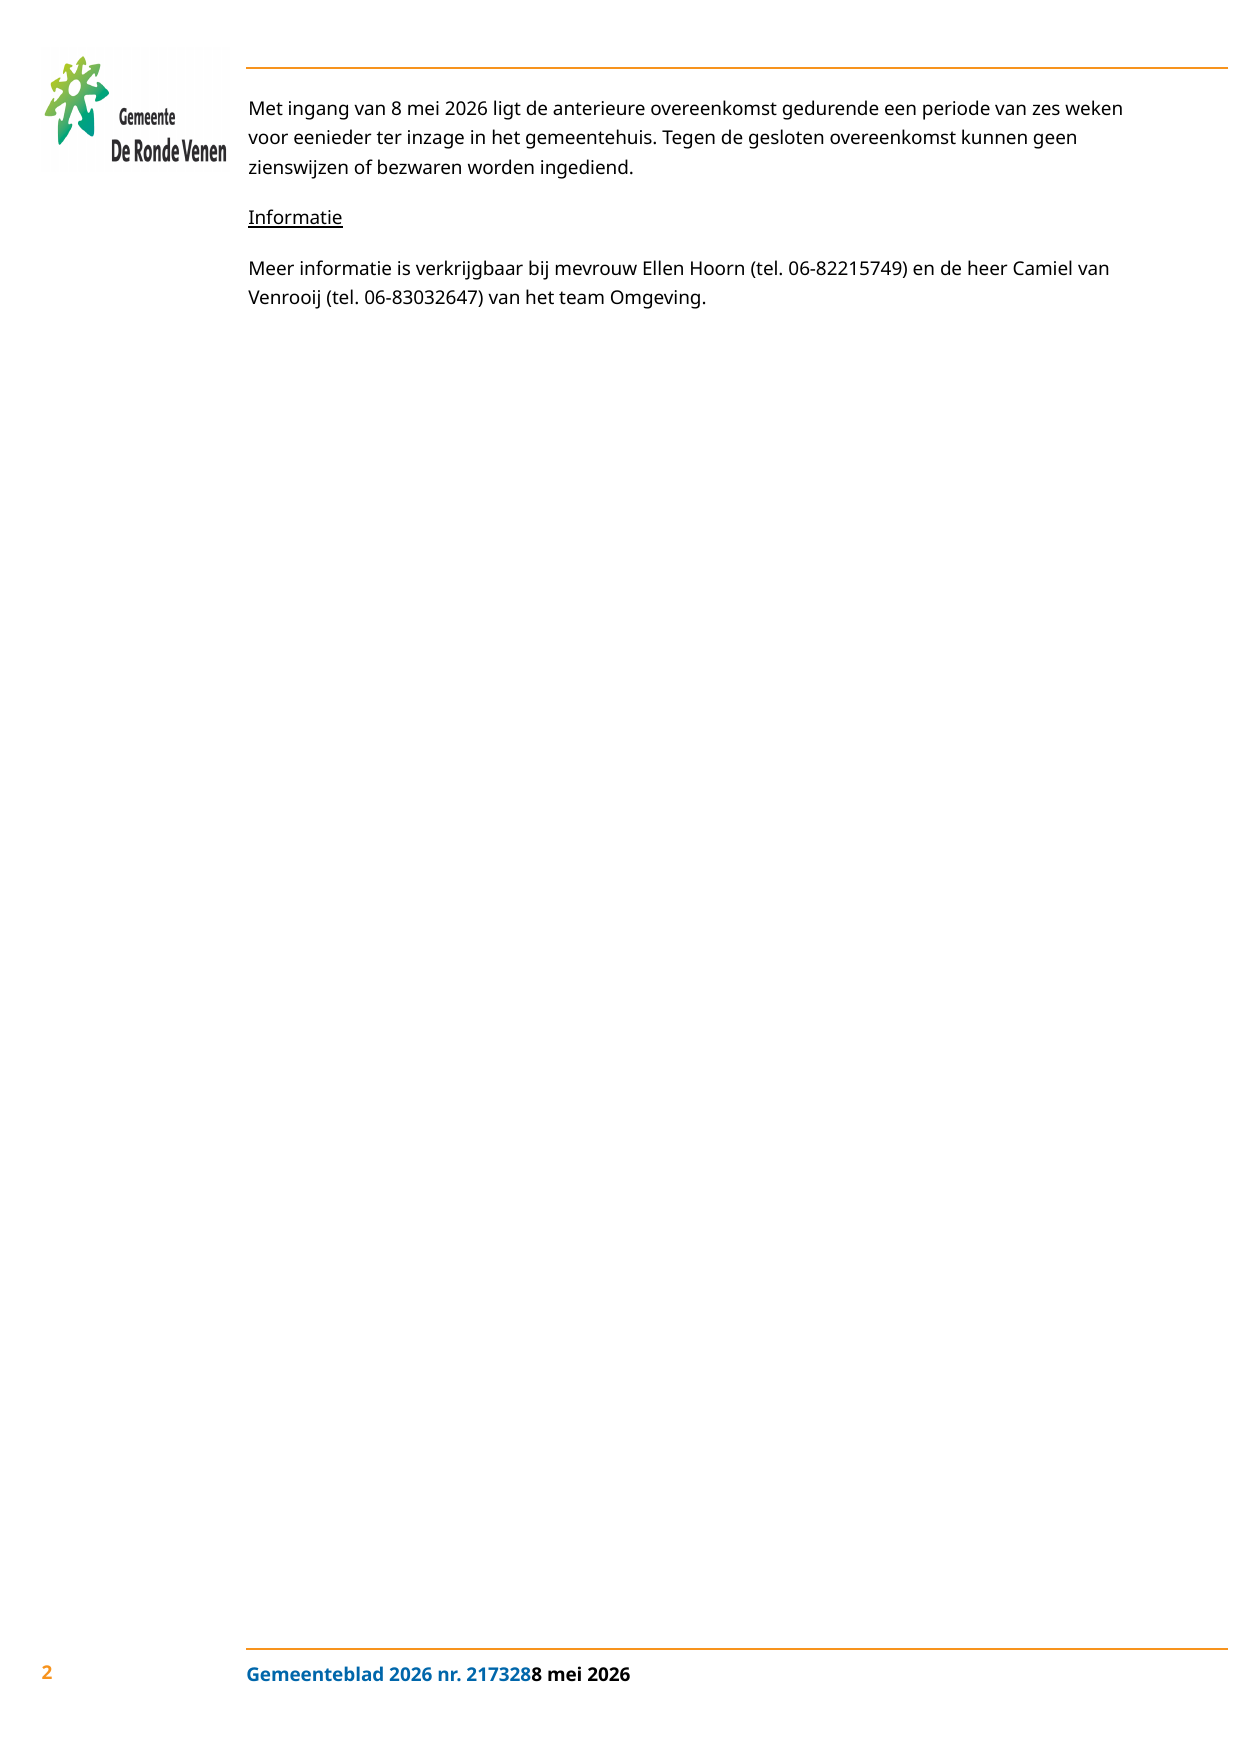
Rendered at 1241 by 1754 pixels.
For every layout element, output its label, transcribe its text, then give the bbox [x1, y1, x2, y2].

text Informatie [248, 204, 1152, 230]
picture [41, 47, 231, 172]
text Met ingang van 8 mei 2026 ligt de anterieure overeenkomst gedurende een periode van zes weken voor eenieder ter inzage in het gemeentehuis. Tegen de gesloten overeenkomst kunnen geen zienswijzen of bezwaren worden ingediend. [248, 95, 1152, 180]
text Meer informatie is verkrijgbaar bij mevrouw Ellen Hoorn (tel. 06-82215749) en de heer Camiel van Venrooij (tel. 06-83032647) van het team Omgeving. [248, 255, 1152, 310]
